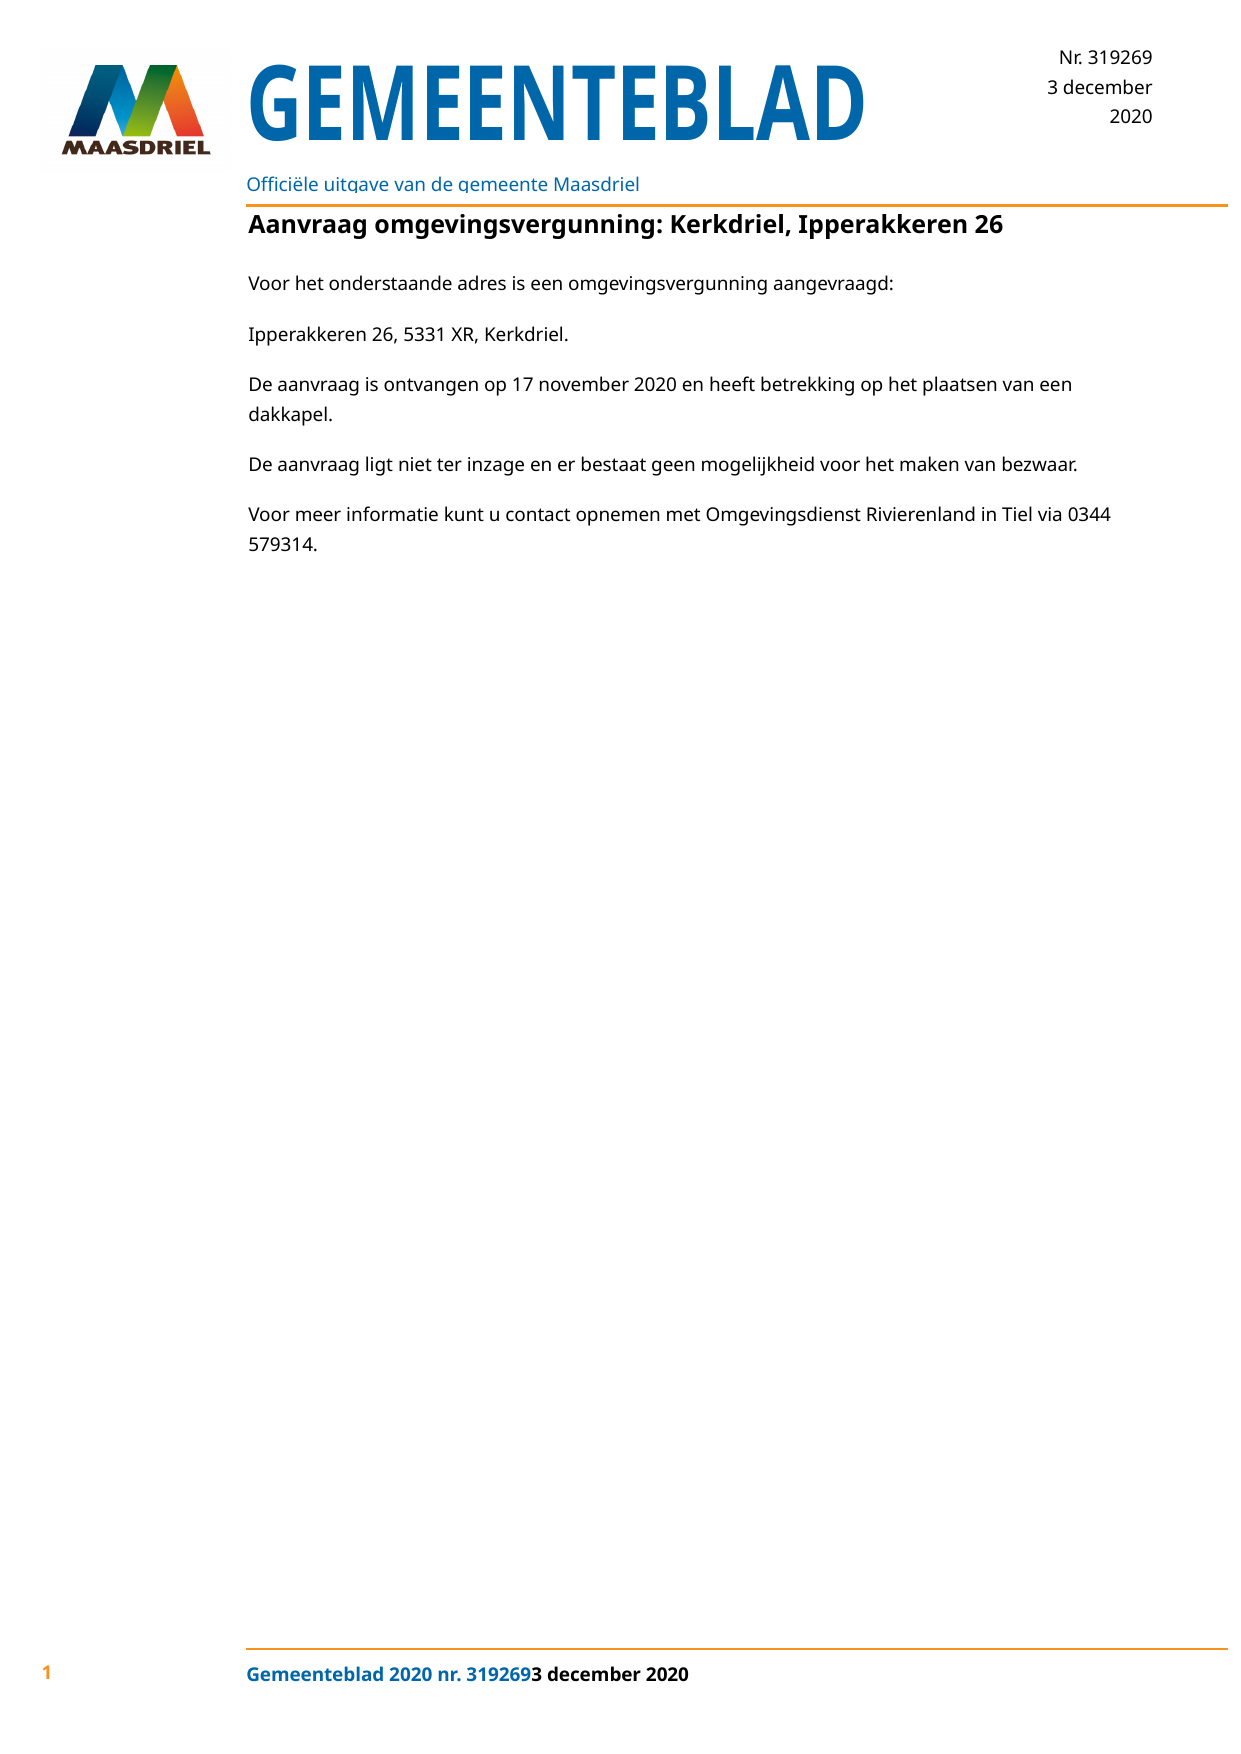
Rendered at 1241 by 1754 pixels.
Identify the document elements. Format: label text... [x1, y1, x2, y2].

text De aanvraag is ontvangen op 17 november 2020 en heeft betrekking op het plaatsen van een dakkapel. [248, 371, 1152, 426]
text De aanvraag ligt niet ter inzage en er bestaat geen mogelijkheid voor het maken van bezwaar. [248, 451, 1152, 477]
text Voor meer informatie kunt u contact opnemen met Omgevingsdienst Rivierenland in Tiel via 0344 579314. [248, 502, 1152, 557]
text Voor het onderstaande adres is een omgevingsvergunning aangevraagd: [248, 270, 1152, 296]
text Ipperakkeren 26, 5331 XR, Kerkdriel. [248, 321, 1152, 346]
text Aanvraag omgevingsvergunning: Kerkdriel, Ipperakkeren 26 [248, 207, 1152, 241]
picture [41, 47, 231, 172]
